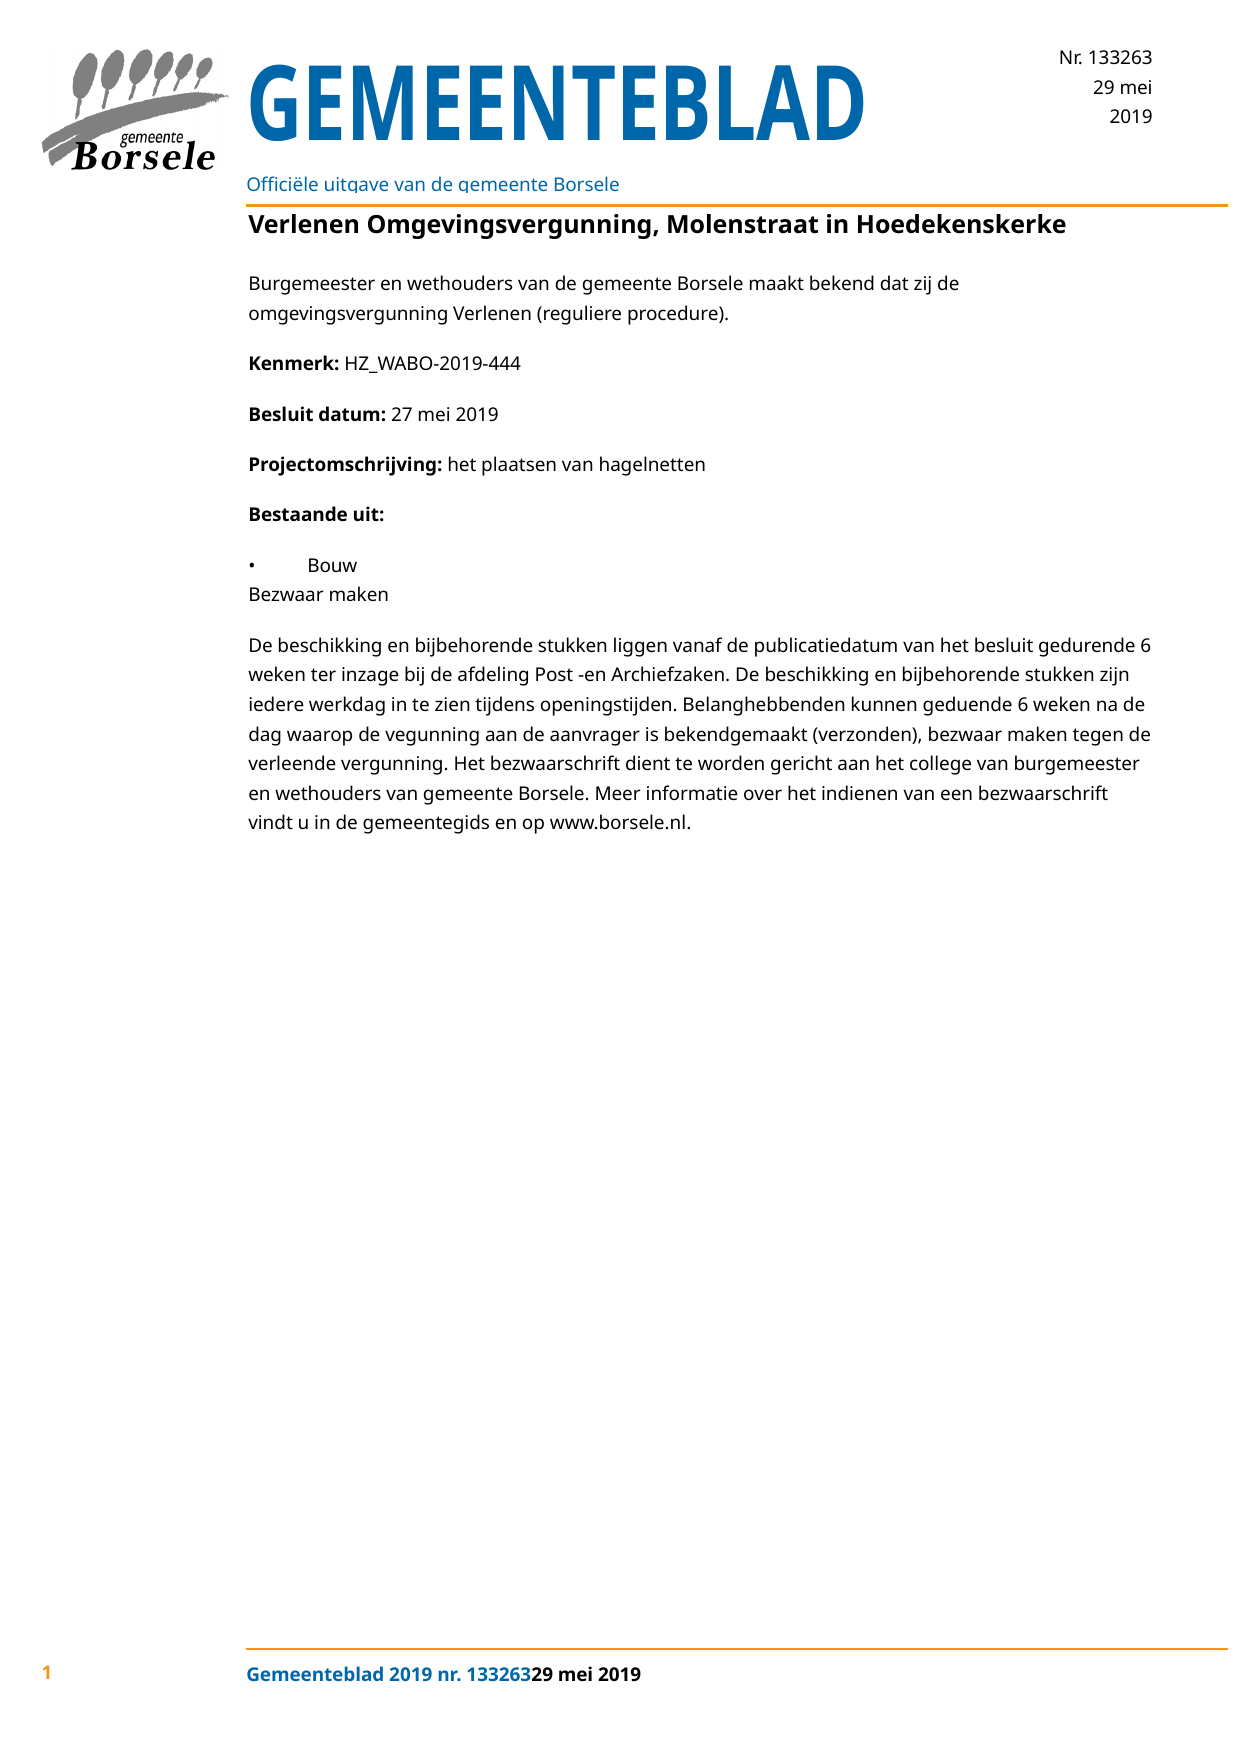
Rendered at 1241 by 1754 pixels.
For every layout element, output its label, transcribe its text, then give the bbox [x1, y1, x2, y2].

list Bouw [248, 552, 1152, 578]
text De beschikking en bijbehorende stukken liggen vanaf de publicatiedatum van het besluit gedurende 6 weken ter inzage bij de afdeling Post -en Archiefzaken. De beschikking en bijbehorende stukken zijn iedere werkdag in te zien tijdens openingstijden. Belanghebbenden kunnen geduende 6 weken na de dag waarop de vegunning aan de aanvrager is bekendgemaakt (verzonden), bezwaar maken tegen de verleende vergunning. Het bezwaarschrift dient te worden gericht aan het college van burgemeester en wethouders van gemeente Borsele. Meer informatie over het indienen van een bezwaarschrift vindt u in de gemeentegids en op www.borsele.nl. [248, 632, 1152, 835]
text Burgemeester en wethouders van de gemeente Borsele maakt bekend dat zij de omgevingsvergunning Verlenen (reguliere procedure). [248, 270, 1152, 326]
text Verlenen Omgevingsvergunning, Molenstraat in Hoedekenskerke [248, 207, 1152, 241]
text Besluit datum: 27 mei 2019 [248, 401, 1152, 426]
text Bestaande uit: [248, 502, 1152, 527]
text Bezwaar maken [248, 582, 1152, 607]
text Projectomschrijving: het plaatsen van hagelnetten [248, 451, 1152, 477]
picture [41, 47, 231, 172]
text Kenmerk: HZ_WABO-2019-444 [248, 350, 1152, 376]
